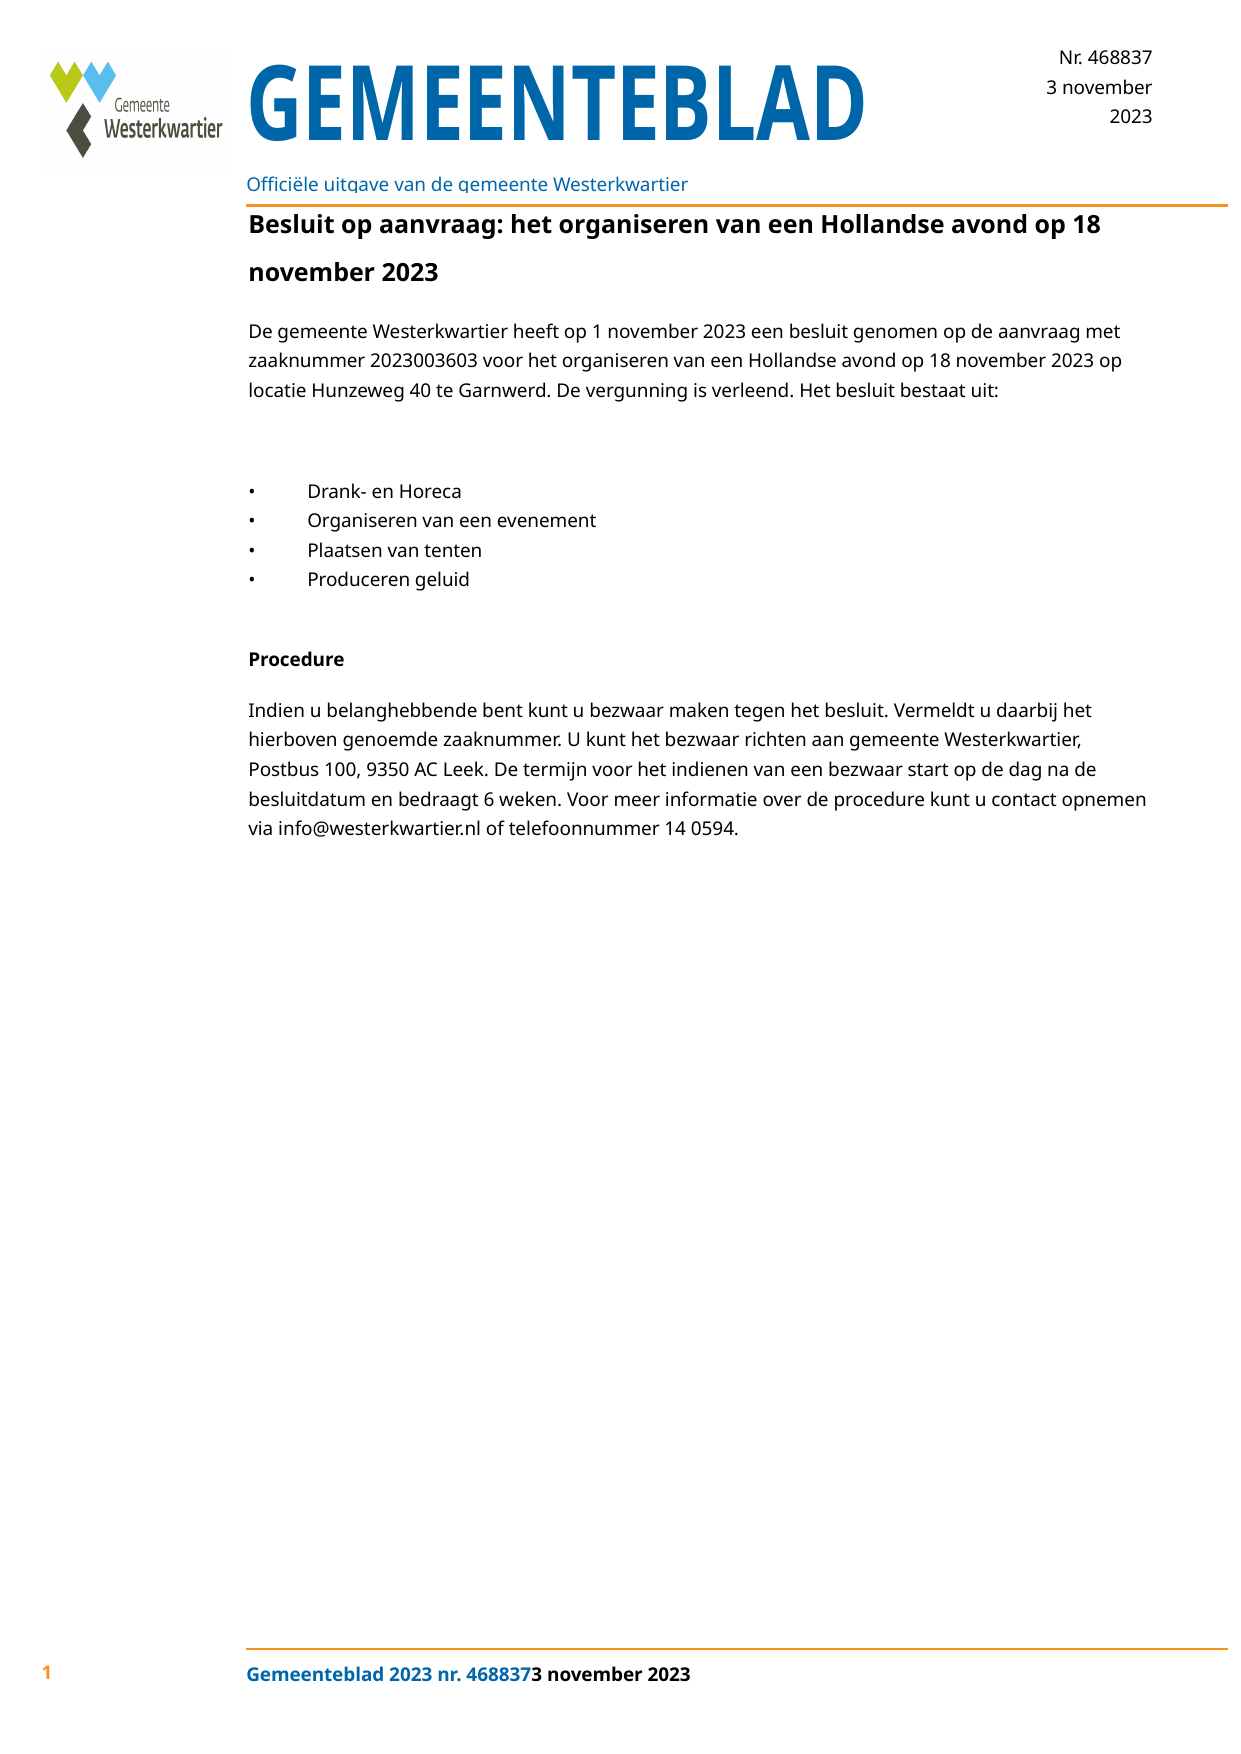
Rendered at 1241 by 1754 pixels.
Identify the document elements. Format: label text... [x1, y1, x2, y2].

text Indien u belanghebbende bent kunt u bezwaar maken tegen het besluit. Vermeldt u daarbij het hierboven genoemde zaaknummer. U kunt het bezwaar richten aan gemeente Westerkwartier, Postbus 100, 9350 AC Leek. De termijn voor het indienen van een bezwaar start op de dag na de besluitdatum en bedraagt 6 weken. Voor meer informatie over de procedure kunt u contact opnemen via info@westerkwartier.nl of telefoonnummer 14 0594. [248, 697, 1152, 841]
picture [41, 47, 231, 172]
list Drank- en Horeca [248, 478, 1152, 504]
list Organiseren van een evenement [248, 507, 1152, 533]
list Plaatsen van tenten [248, 537, 1152, 563]
text Procedure [248, 647, 1152, 672]
text De gemeente Westerkwartier heeft op 1 november 2023 een besluit genomen op de aanvraag met zaaknummer 2023003603 voor het organiseren van een Hollandse avond op 18 november 2023 op locatie Hunzeweg 40 te Garnwerd. De vergunning is verleend. Het besluit bestaat uit: [248, 318, 1152, 403]
text Besluit op aanvraag: het organiseren van een Hollandse avond op 18 november 2023 [248, 207, 1152, 288]
list Produceren geluid [248, 567, 1152, 592]
